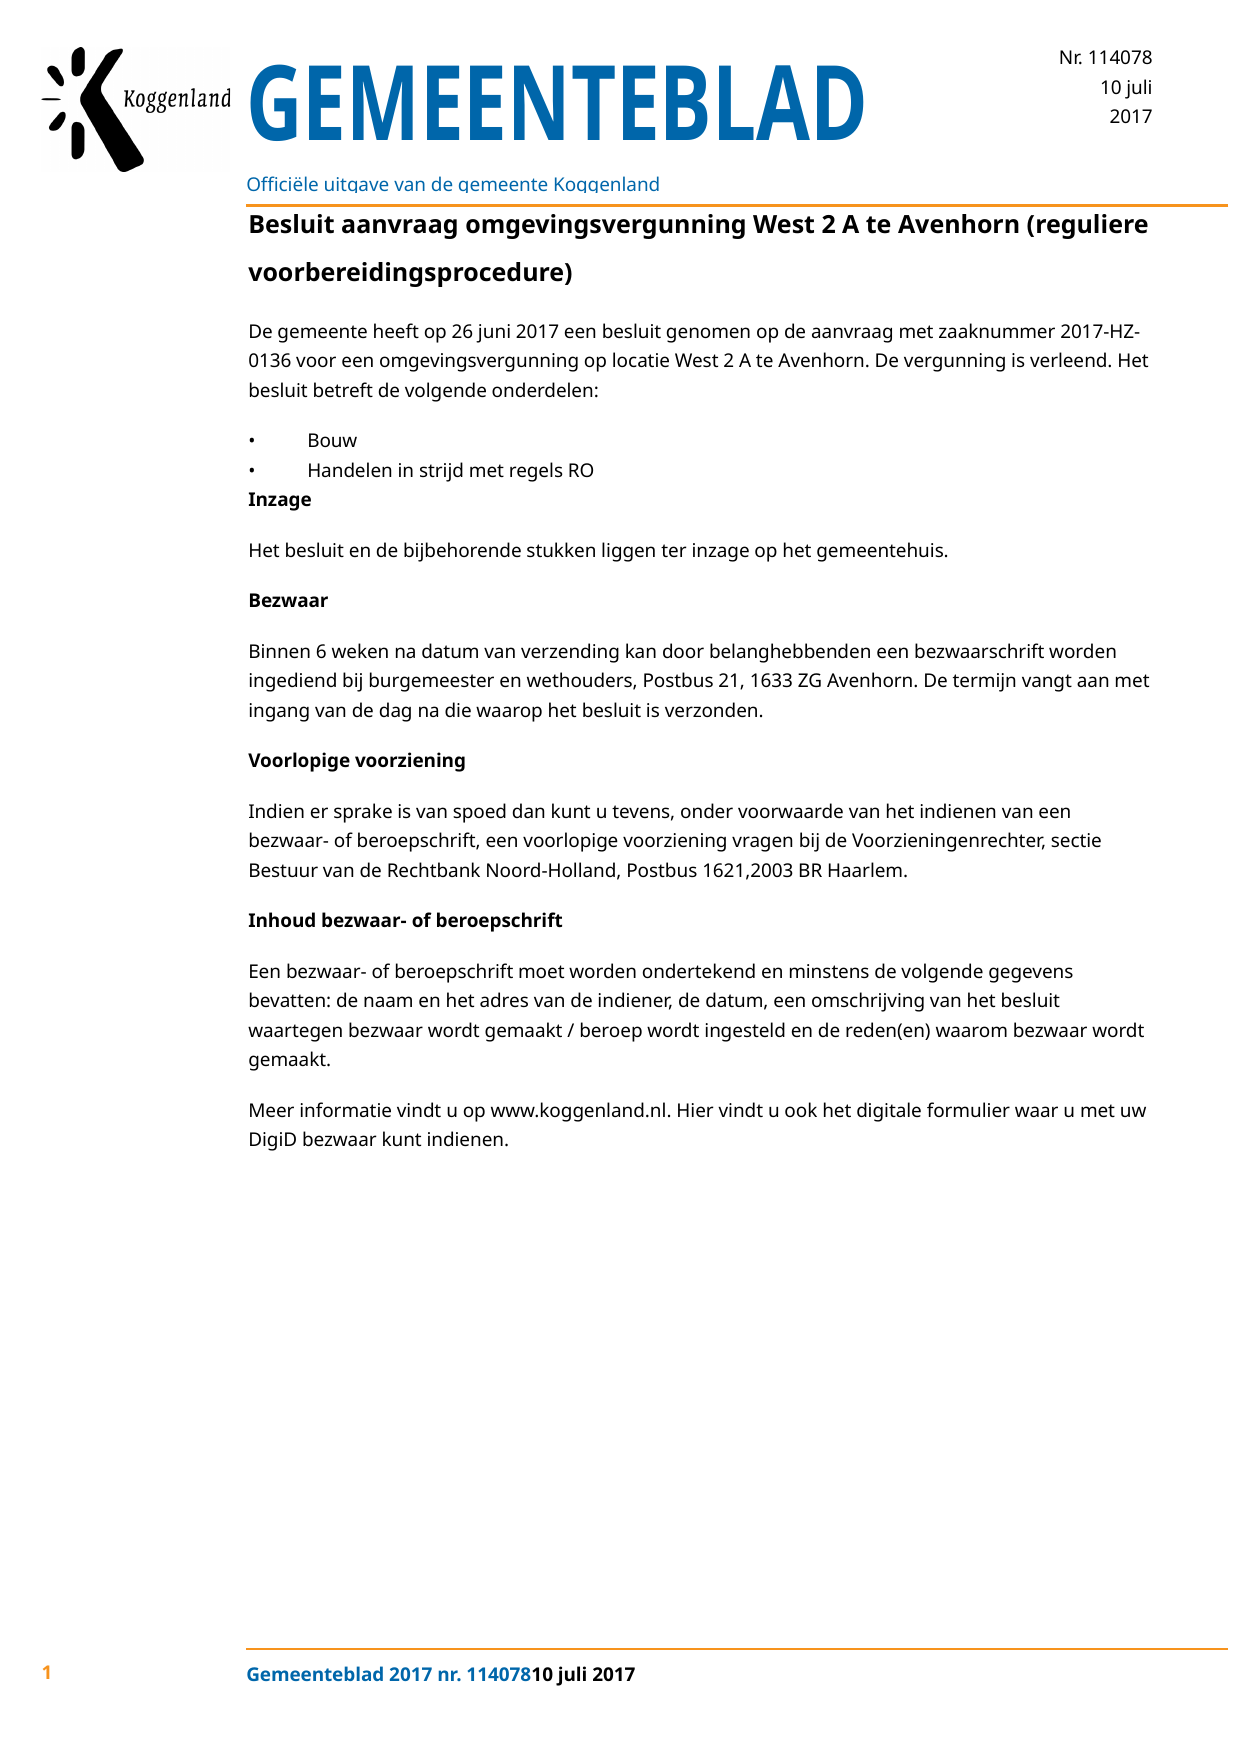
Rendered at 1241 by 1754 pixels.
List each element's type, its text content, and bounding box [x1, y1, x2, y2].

list Handelen in strijd met regels RO [248, 457, 1152, 483]
text Besluit aanvraag omgevingsvergunning West 2 A te Avenhorn (reguliere voorbereidingsprocedure) [248, 207, 1152, 288]
text Voorlopige voorziening [248, 747, 1152, 773]
text Meer informatie vindt u op www.koggenland.nl. Hier vindt u ook het digitale formulier waar u met uw DigiD bezwaar kunt indienen. [248, 1097, 1152, 1152]
text Inhoud bezwaar- of beroepschrift [248, 907, 1152, 933]
picture [41, 47, 231, 172]
text Bezwaar [248, 587, 1152, 613]
text Een bezwaar- of beroepschrift moet worden ondertekend en minstens de volgende gegevens bevatten: de naam en het adres van de indiener, de datum, een omschrijving van het besluit waartegen bezwaar wordt gemaakt / beroep wordt ingesteld en de reden(en) waarom bezwaar wordt gemaakt. [248, 958, 1152, 1072]
text Het besluit en de bijbehorende stukken liggen ter inzage op het gemeentehuis. [248, 537, 1152, 563]
text Inzage [248, 487, 1152, 512]
text De gemeente heeft op 26 juni 2017 een besluit genomen op de aanvraag met zaaknummer 2017-HZ-0136 voor een omgevingsvergunning op locatie West 2 A te Avenhorn. De vergunning is verleend. Het besluit betreft de volgende onderdelen: [248, 318, 1152, 403]
list Bouw [248, 427, 1152, 453]
text Indien er sprake is van spoed dan kunt u tevens, onder voorwaarde van het indienen van een bezwaar- of beroepschrift, een voorlopige voorziening vragen bij de Voorzieningenrechter, sectie Bestuur van de Rechtbank Noord-Holland, Postbus 1621,2003 BR Haarlem. [248, 798, 1152, 883]
text Binnen 6 weken na datum van verzending kan door belanghebbenden een bezwaarschrift worden ingediend bij burgemeester en wethouders, Postbus 21, 1633 ZG Avenhorn. De termijn vangt aan met ingang van de dag na die waarop het besluit is verzonden. [248, 638, 1152, 723]
